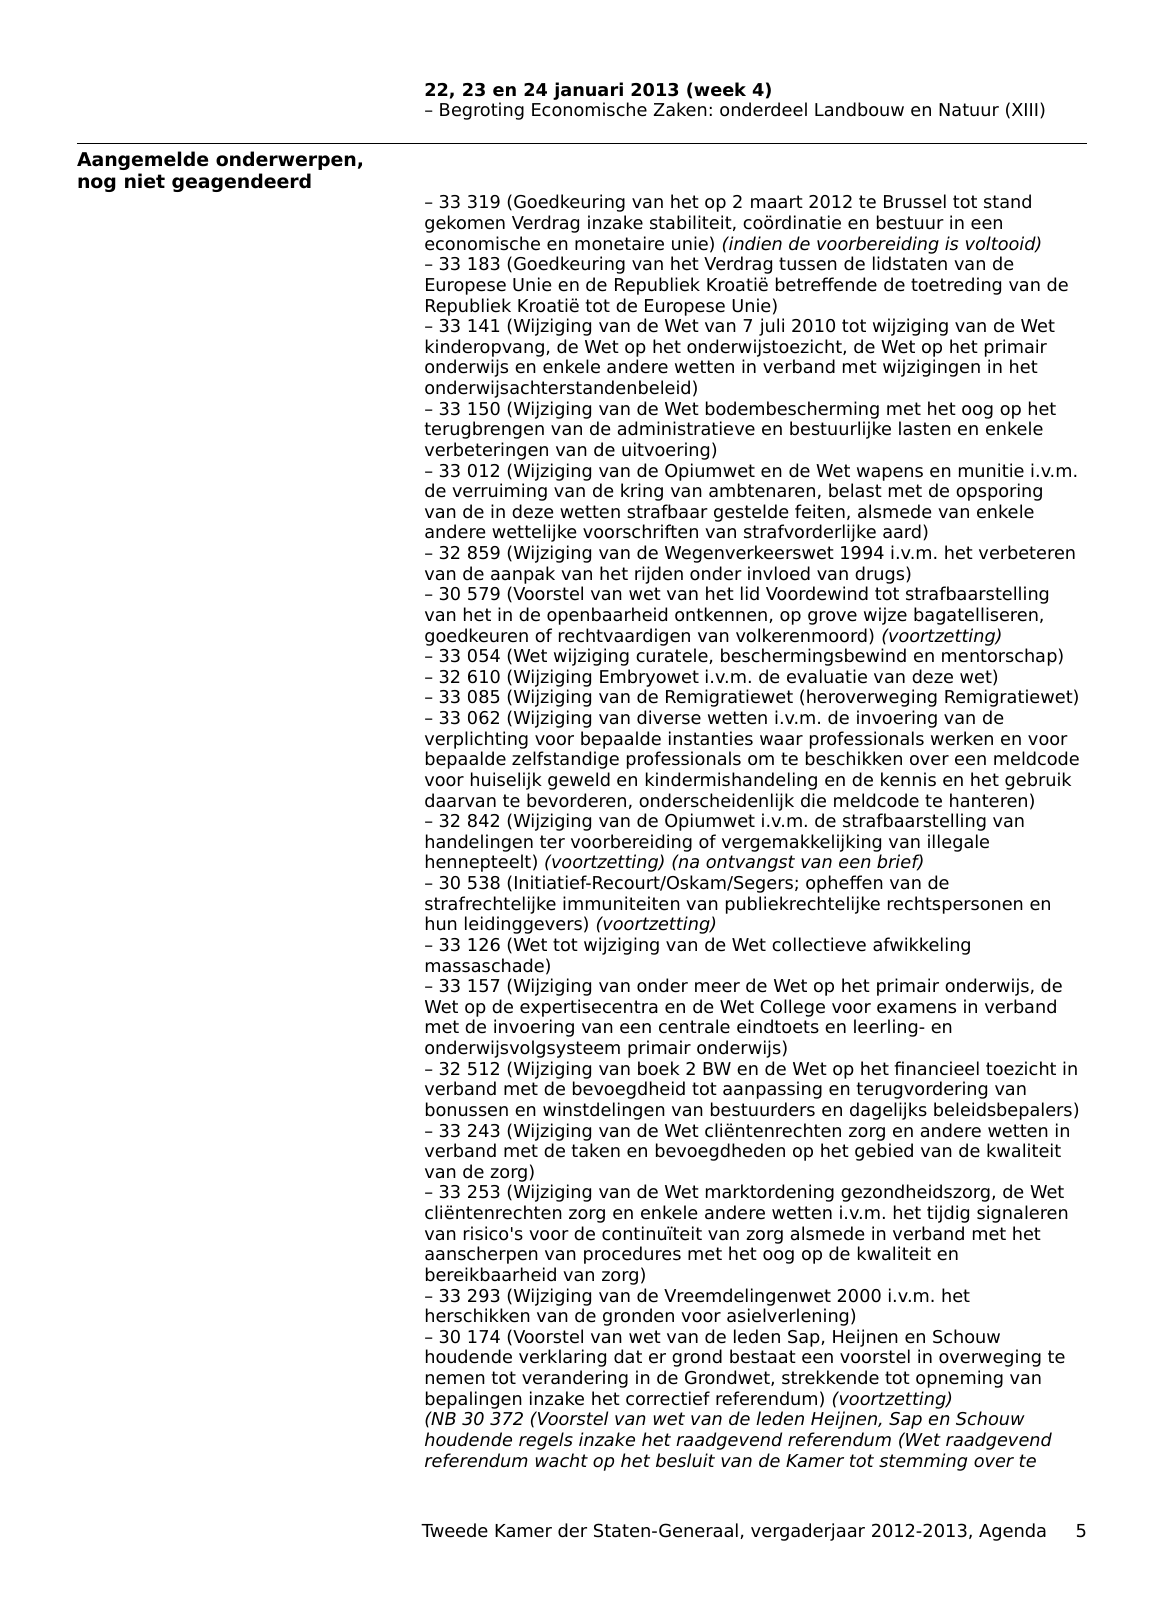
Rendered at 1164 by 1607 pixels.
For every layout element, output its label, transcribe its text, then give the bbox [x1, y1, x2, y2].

table_cell [77, 1059, 401, 1121]
table_header Aangemelde onderwerpen, nog niet geagendeerd [77, 144, 401, 192]
table_cell – 32 859 (Wijziging van de Wegenverkeerswet 1994 i.v.m. het verbeteren van de aanpak van het rijden onder invloed van drugs) [418, 543, 1087, 584]
table_cell [77, 1409, 401, 1471]
table_cell [77, 254, 401, 316]
table_cell [77, 1286, 401, 1327]
table_cell [401, 316, 418, 399]
table_cell [401, 873, 418, 935]
table_cell [77, 80, 401, 100]
table_cell [401, 1409, 418, 1471]
table_cell – 33 319 (Goedkeuring van het op 2 maart 2012 te Brussel tot stand gekomen Verdrag inzake stabiliteit, coördinatie en bestuur in een economische en monetaire unie) (indien de voorbereiding is voltooid) [418, 193, 1087, 254]
table_header [418, 144, 1087, 192]
table_cell – 30 174 (Voorstel van wet van de leden Sap, Heijnen en Schouw houdende verklaring dat er grond bestaat een voorstel in overweging te nemen tot verandering in de Grondwet, strekkende tot opneming van bepalingen inzake het correctief referendum) (voortzetting) [418, 1327, 1087, 1409]
table_cell [77, 688, 401, 708]
table_cell [77, 811, 401, 873]
table_cell [401, 59, 418, 80]
table_cell [77, 667, 401, 687]
table_cell [77, 316, 401, 399]
table_cell [77, 976, 401, 1059]
table_cell [401, 80, 418, 100]
table_header [401, 144, 418, 192]
table_cell – 33 012 (Wijziging van de Opiumwet en de Wet wapens en munitie i.v.m. de verruiming van de kring van ambtenaren, belast met de opsporing van de in deze wetten strafbaar gestelde feiten, alsmede van enkele andere wettelijke voorschriften van strafvorderlijke aard) [418, 461, 1087, 543]
table_cell – 33 183 (Goedkeuring van het Verdrag tussen de lidstaten van de Europese Unie en de Republiek Kroatië betreffende de toetreding van de Republiek Kroatië tot de Europese Unie) [418, 254, 1087, 316]
table_cell [77, 584, 401, 646]
table_cell [77, 1183, 401, 1286]
table_cell – 30 579 (Voorstel van wet van het lid Voordewind tot strafbaarstelling van het in de openbaarheid ontkennen, op grove wijze bagatelliseren, goedkeuren of rechtvaardigen van volkerenmoord) (voortzetting) [418, 584, 1087, 646]
table_cell [401, 1286, 418, 1327]
table_cell – 33 062 (Wijziging van diverse wetten i.v.m. de invoering van de verplichting voor bepaalde instanties waar professionals werken en voor bepaalde zelfstandige professionals om te beschikken over een meldcode voor huiselijk geweld en kindermishandeling en de kennis en het gebruik daarvan te bevorderen, onderscheidenlijk die meldcode te hanteren) [418, 708, 1087, 811]
table_cell – 32 610 (Wijziging Embryowet i.v.m. de evaluatie van deze wet) [418, 667, 1087, 687]
table_cell [401, 811, 418, 873]
table_cell 22, 23 en 24 januari 2013 (week 4) [418, 80, 1087, 100]
table_cell – 33 126 (Wet tot wijziging van de Wet collectieve afwikkeling massaschade) [418, 935, 1087, 976]
table_cell [401, 461, 418, 543]
table_cell [77, 59, 401, 80]
table_cell [77, 193, 401, 254]
table_cell [77, 935, 401, 976]
table_cell [401, 543, 418, 584]
table_cell [401, 667, 418, 687]
table_cell [401, 976, 418, 1059]
table_cell – 33 085 (Wijziging van de Remigratiewet (heroverweging Remigratiewet) [418, 688, 1087, 708]
table_cell [401, 399, 418, 461]
table_cell [401, 646, 418, 667]
table_cell [401, 708, 418, 811]
table_cell [77, 873, 401, 935]
table_cell – 33 141 (Wijziging van de Wet van 7 juli 2010 tot wijziging van de Wet kinderopvang, de Wet op het onderwijstoezicht, de Wet op het primair onderwijs en enkele andere wetten in verband met wijzigingen in het onderwijsachterstandenbeleid) [418, 316, 1087, 399]
table_cell – 33 157 (Wijziging van onder meer de Wet op het primair onderwijs, de Wet op de expertisecentra en de Wet College voor examens in verband met de invoering van een centrale eindtoets en leerling- en onderwijsvolgsysteem primair onderwijs) [418, 976, 1087, 1059]
table_cell – 30 538 (Initiatief-Recourt/Oskam/Segers; opheffen van de strafrechtelijke immuniteiten van publiekrechtelijke rechtspersonen en hun leidinggevers) (voortzetting) [418, 873, 1087, 935]
table_cell [77, 399, 401, 461]
table_cell [77, 708, 401, 811]
table_cell [401, 1121, 418, 1182]
table_cell [77, 100, 401, 121]
table_cell [401, 254, 418, 316]
table_cell – 33 243 (Wijziging van de Wet cliëntenrechten zorg en andere wetten in verband met de taken en bevoegdheden op het gebied van de kwaliteit van de zorg) [418, 1121, 1087, 1182]
table_cell [77, 461, 401, 543]
table_cell [401, 584, 418, 646]
table_cell [77, 1121, 401, 1182]
table_cell [77, 1327, 401, 1409]
table_cell – 33 293 (Wijziging van de Vreemdelingenwet 2000 i.v.m. het herschikken van de gronden voor asielverlening) [418, 1286, 1087, 1327]
table_cell – 33 054 (Wet wijziging curatele, beschermingsbewind en mentorschap) [418, 646, 1087, 667]
table_cell [418, 59, 1087, 80]
table_cell [401, 193, 418, 254]
table_cell – 32 512 (Wijziging van boek 2 BW en de Wet op het financieel toezicht in verband met de bevoegdheid tot aanpassing en terugvordering van bonussen en winstdelingen van bestuurders en dagelijks beleidsbepalers) [418, 1059, 1087, 1121]
table_cell [77, 646, 401, 667]
table_cell [401, 100, 418, 121]
table_cell – Begroting Economische Zaken: onderdeel Landbouw en Natuur (XIII) [418, 100, 1087, 121]
table_cell [401, 1059, 418, 1121]
table_cell [401, 935, 418, 976]
table_cell – 33 253 (Wijziging van de Wet marktordening gezondheidszorg, de Wet cliëntenrechten zorg en enkele andere wetten i.v.m. het tijdig signaleren van risico's voor de continuïteit van zorg alsmede in verband met het aanscherpen van procedures met het oog op de kwaliteit en bereikbaarheid van zorg) [418, 1183, 1087, 1286]
table_cell [401, 1327, 418, 1409]
table_cell [77, 543, 401, 584]
table_cell (NB 30 372 (Voorstel van wet van de leden Heijnen, Sap en Schouw houdende regels inzake het raadgevend referendum (Wet raadgevend referendum wacht op het besluit van de Kamer tot stemming over te [418, 1409, 1087, 1471]
table_cell [401, 1183, 418, 1286]
table_cell [401, 688, 418, 708]
table_cell – 33 150 (Wijziging van de Wet bodembescherming met het oog op het terugbrengen van de administratieve en bestuurlijke lasten en enkele verbeteringen van de uitvoering) [418, 399, 1087, 461]
table_cell – 32 842 (Wijziging van de Opiumwet i.v.m. de strafbaarstelling van handelingen ter voorbereiding of vergemakkelijking van illegale hennepteelt) (voortzetting) (na ontvangst van een brief) [418, 811, 1087, 873]
